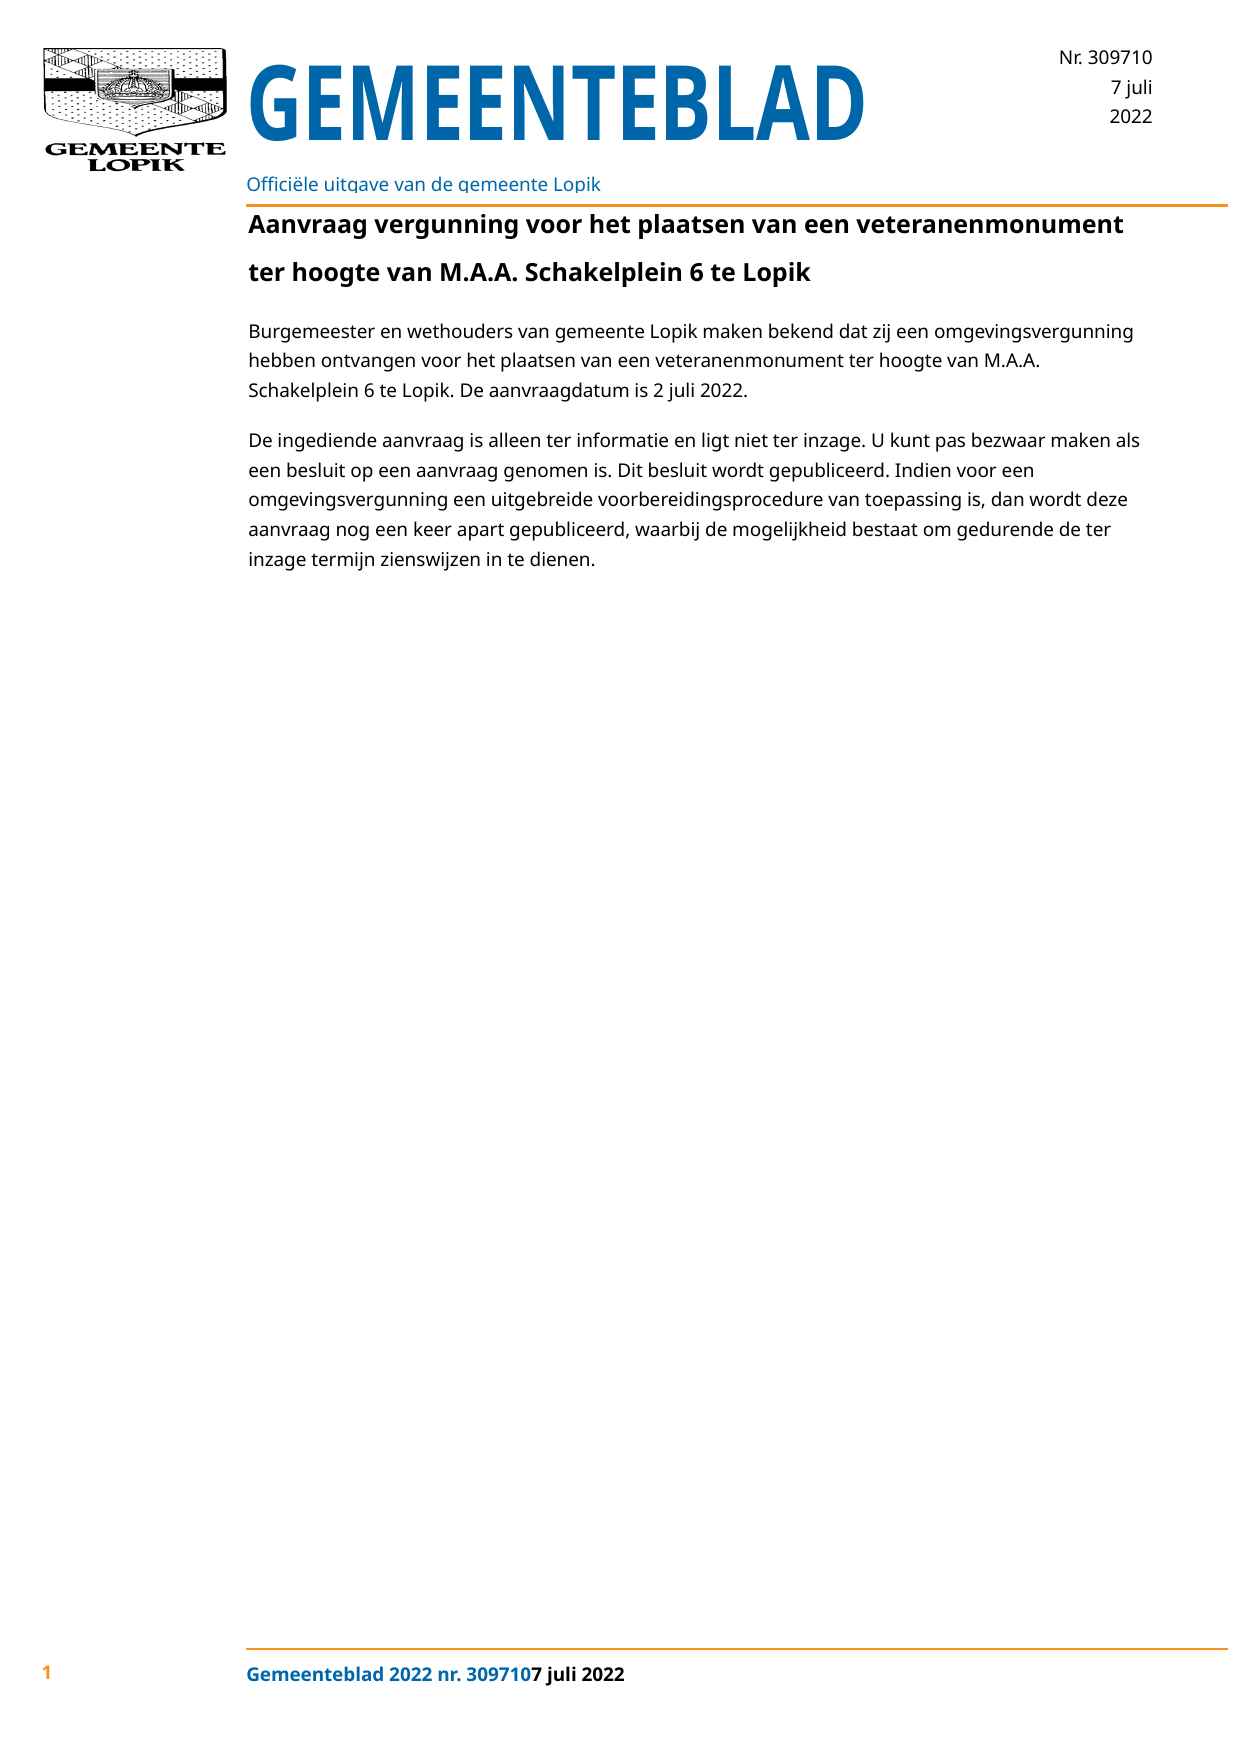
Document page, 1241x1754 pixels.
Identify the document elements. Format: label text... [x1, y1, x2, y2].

text Burgemeester en wethouders van gemeente Lopik maken bekend dat zij een omgevingsvergunning hebben ontvangen voor het plaatsen van een veteranenmonument ter hoogte van M.A.A. Schakelplein 6 te Lopik. De aanvraagdatum is 2 juli 2022. [248, 318, 1152, 403]
text De ingediende aanvraag is alleen ter informatie en ligt niet ter inzage. U kunt pas bezwaar maken als een besluit op een aanvraag genomen is. Dit besluit wordt gepubliceerd. Indien voor een omgevingsvergunning een uitgebreide voorbereidingsprocedure van toepassing is, dan wordt deze aanvraag nog een keer apart gepubliceerd, waarbij de mogelijkheid bestaat om gedurende de ter inzage termijn zienswijzen in te dienen. [248, 427, 1152, 572]
picture [41, 47, 231, 172]
text Aanvraag vergunning voor het plaatsen van een veteranenmonument ter hoogte van M.A.A. Schakelplein 6 te Lopik [248, 207, 1152, 288]
